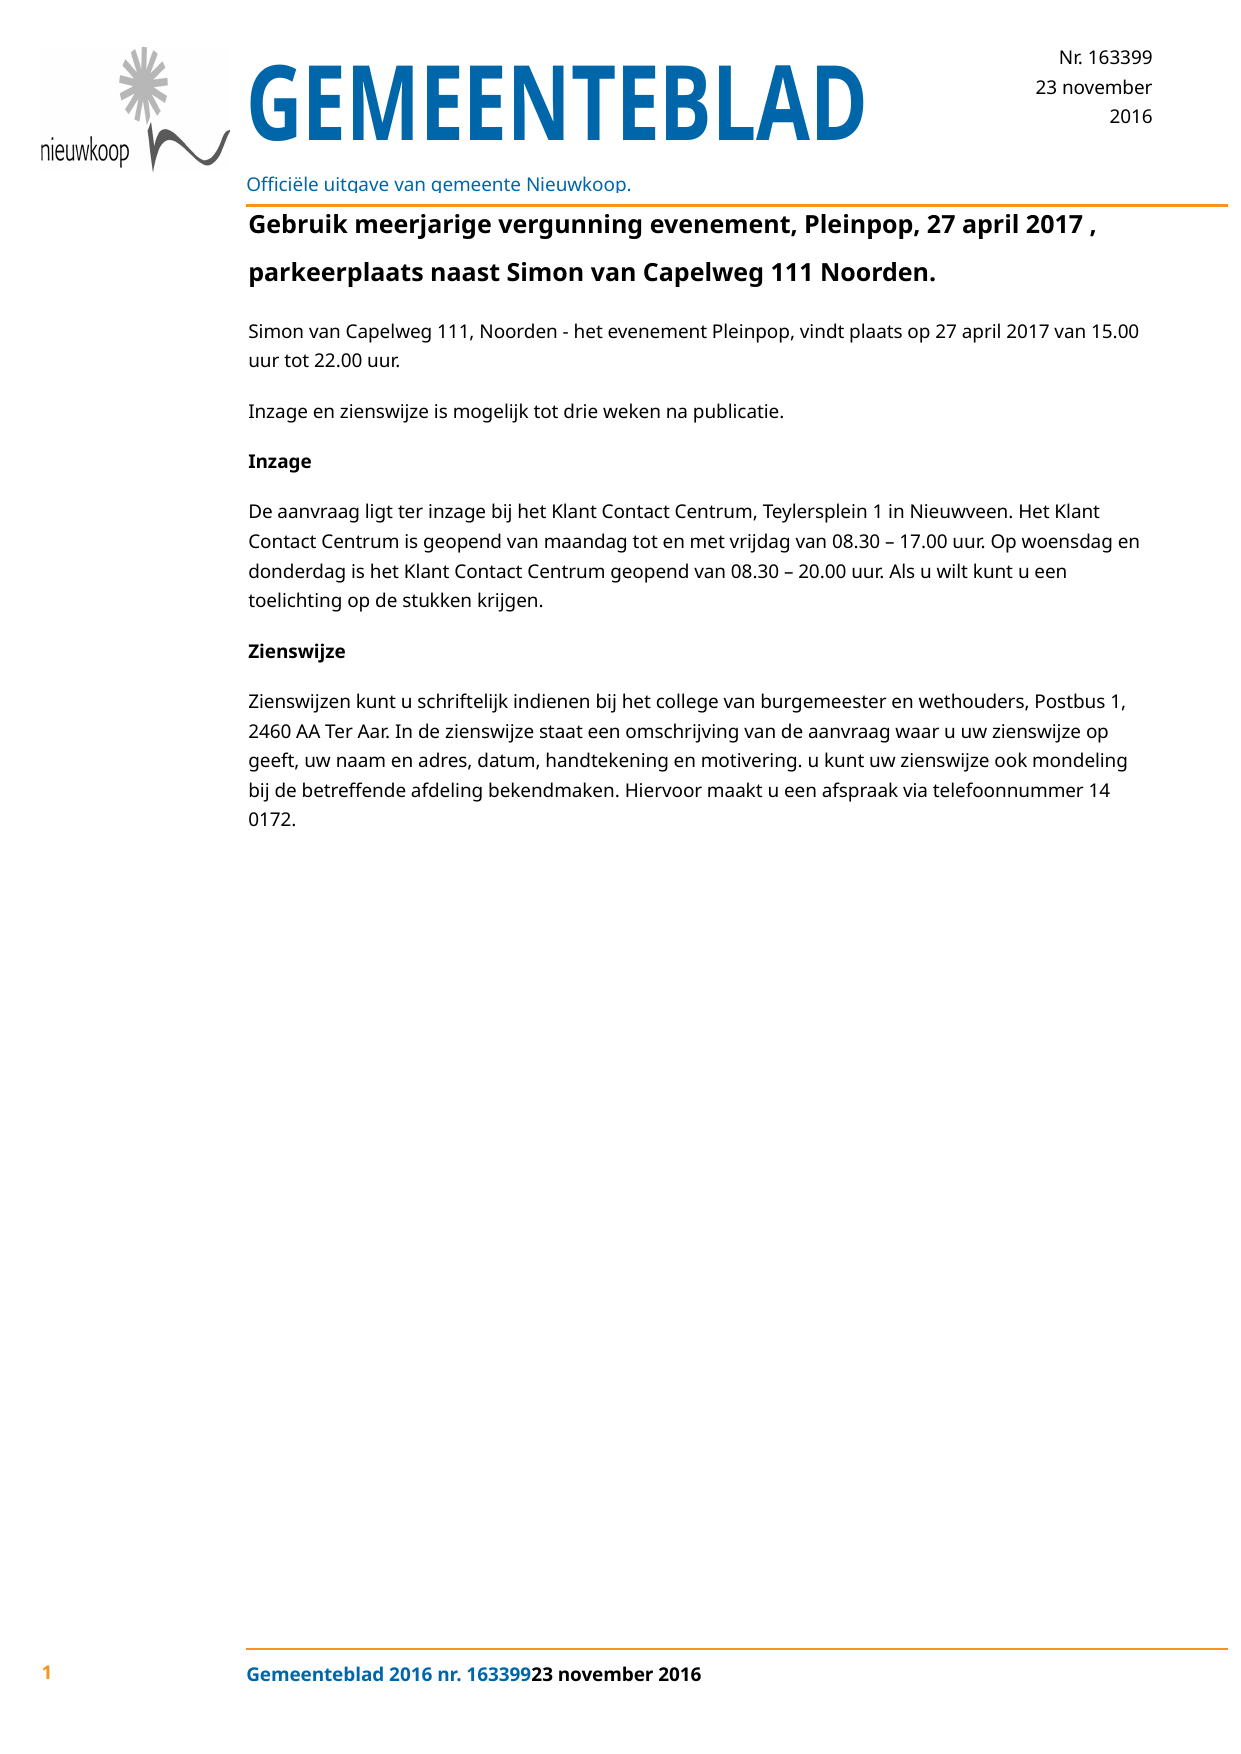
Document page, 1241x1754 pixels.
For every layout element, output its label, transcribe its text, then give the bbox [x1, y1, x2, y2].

text De aanvraag ligt ter inzage bij het Klant Contact Centrum, Teylersplein 1 in Nieuwveen. Het Klant Contact Centrum is geopend van maandag tot en met vrijdag van 08.30 – 17.00 uur. Op woensdag en donderdag is het Klant Contact Centrum geopend van 08.30 – 20.00 uur. Als u wilt kunt u een toelichting op de stukken krijgen. [248, 499, 1152, 613]
text Simon van Capelweg 111, Noorden - het evenement Pleinpop, vindt plaats op 27 april 2017 van 15.00 uur tot 22.00 uur. [248, 318, 1152, 373]
text Inzage [248, 448, 1152, 474]
text Gebruik meerjarige vergunning evenement, Pleinpop, 27 april 2017 , parkeerplaats naast Simon van Capelweg 111 Noorden. [248, 207, 1152, 288]
text Inzage en zienswijze is mogelijk tot drie weken na publicatie. [248, 398, 1152, 424]
picture [41, 47, 231, 172]
text Zienswijze [248, 638, 1152, 664]
text Zienswijzen kunt u schriftelijk indienen bij het college van burgemeester en wethouders, Postbus 1, 2460 AA Ter Aar. In de zienswijze staat een omschrijving van de aanvraag waar u uw zienswijze op geeft, uw naam en adres, datum, handtekening en motivering. u kunt uw zienswijze ook mondeling bij de betreffende afdeling bekendmaken. Hiervoor maakt u een afspraak via telefoonnummer 14 0172. [248, 688, 1152, 832]
